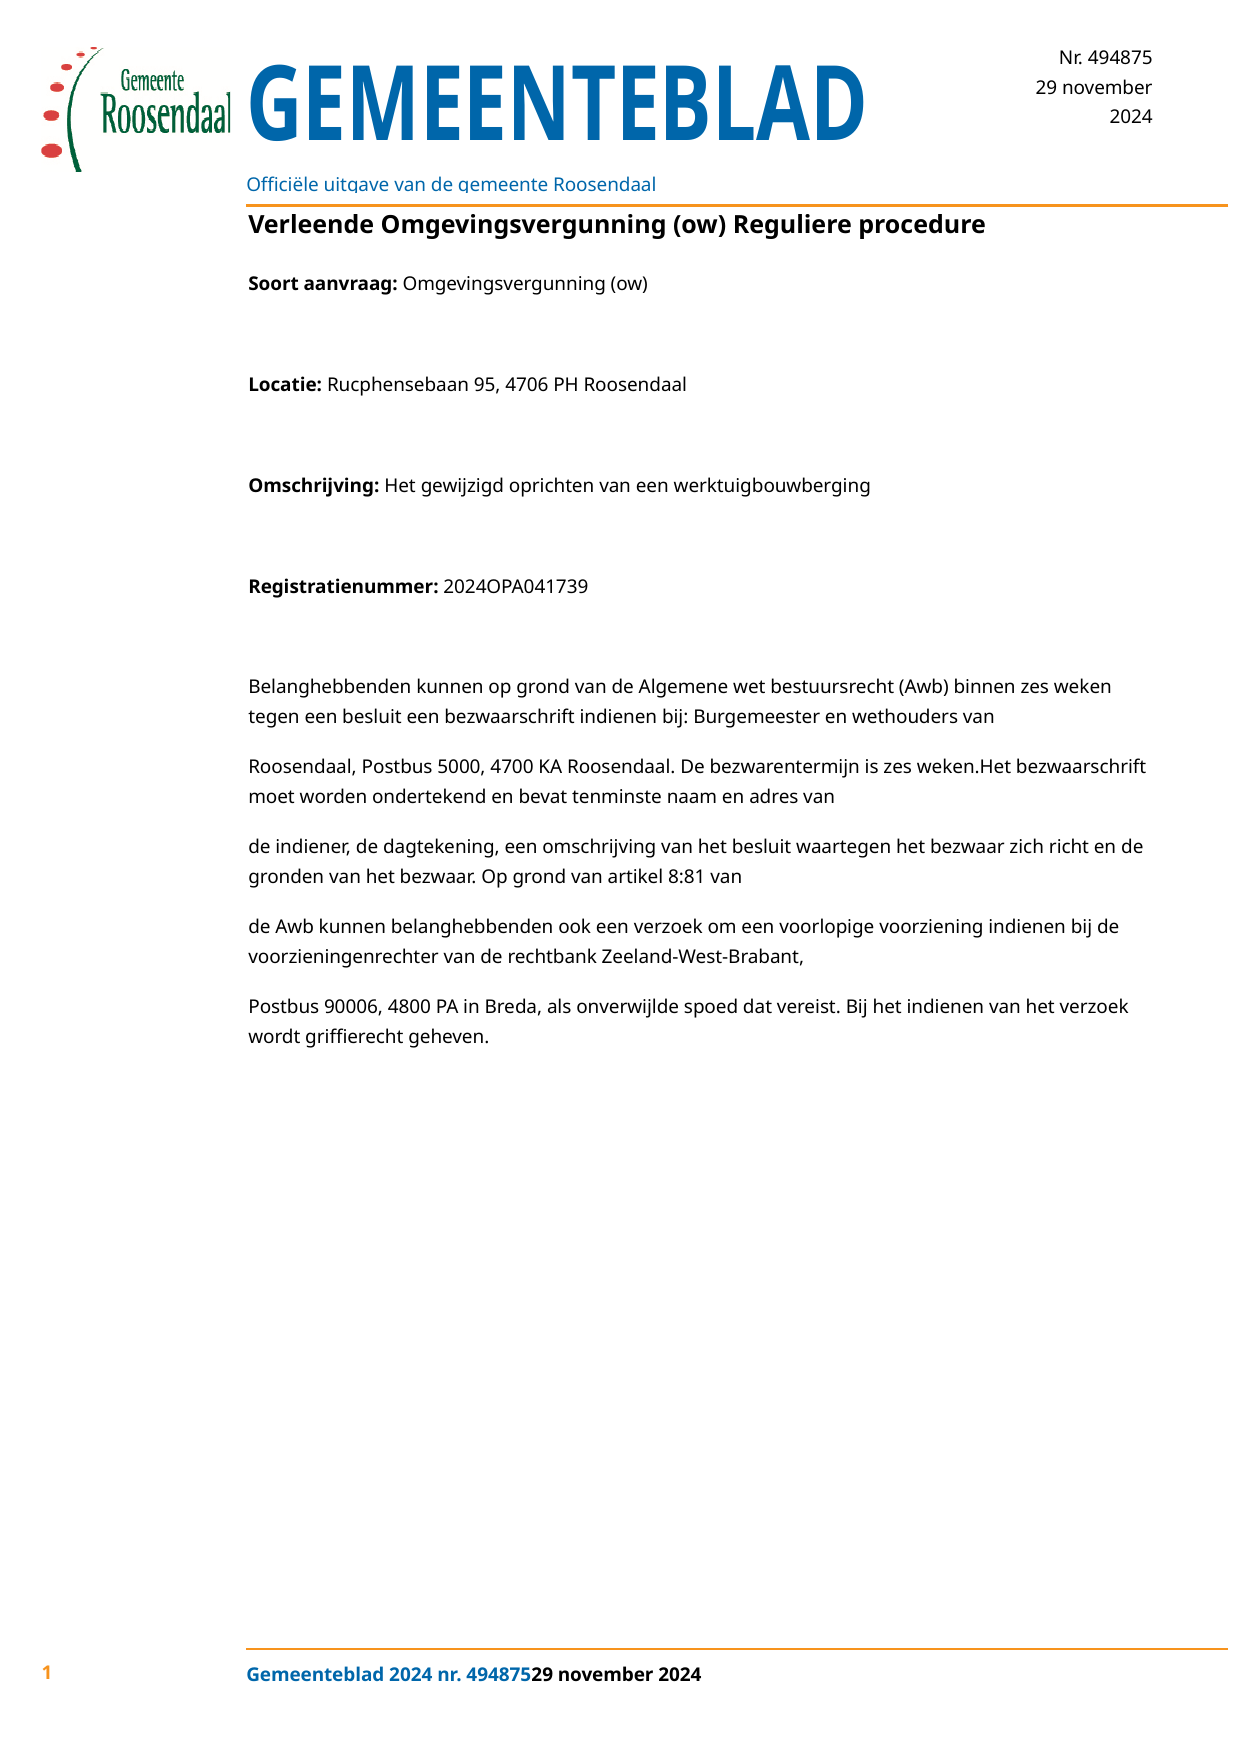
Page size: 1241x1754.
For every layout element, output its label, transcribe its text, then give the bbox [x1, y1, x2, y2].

text Omschrijving: Het gewijzigd oprichten van een werktuigbouwberging [248, 472, 1152, 498]
text Postbus 90006, 4800 PA in Breda, als onverwijlde spoed dat vereist. Bij het indienen van het verzoek wordt griffierecht geheven. [248, 994, 1152, 1049]
text de Awb kunnen belanghebbenden ook een verzoek om een voorlopige voorziening indienen bij de voorzieningenrechter van de rechtbank Zeeland-West-Brabant, [248, 914, 1152, 969]
text Belanghebbenden kunnen op grond van de Algemene wet bestuursrecht (Awb) binnen zes weken tegen een besluit een bezwaarschrift indienen bij: Burgemeester en wethouders van [248, 674, 1152, 729]
picture [41, 47, 231, 172]
text Verleende Omgevingsvergunning (ow) Reguliere procedure [248, 207, 1152, 241]
text de indiener, de dagtekening, een omschrijving van het besluit waartegen het bezwaar zich richt en de gronden van het bezwaar. Op grond van artikel 8:81 van [248, 834, 1152, 889]
text Roosendaal, Postbus 5000, 4700 KA Roosendaal. De bezwarentermijn is zes weken.Het bezwaarschrift moet worden ondertekend en bevat tenminste naam en adres van [248, 754, 1152, 809]
text Locatie: Rucphensebaan 95, 4706 PH Roosendaal [248, 371, 1152, 397]
text Soort aanvraag: Omgevingsvergunning (ow) [248, 270, 1152, 296]
text Registratienummer: 2024OPA041739 [248, 573, 1152, 598]
